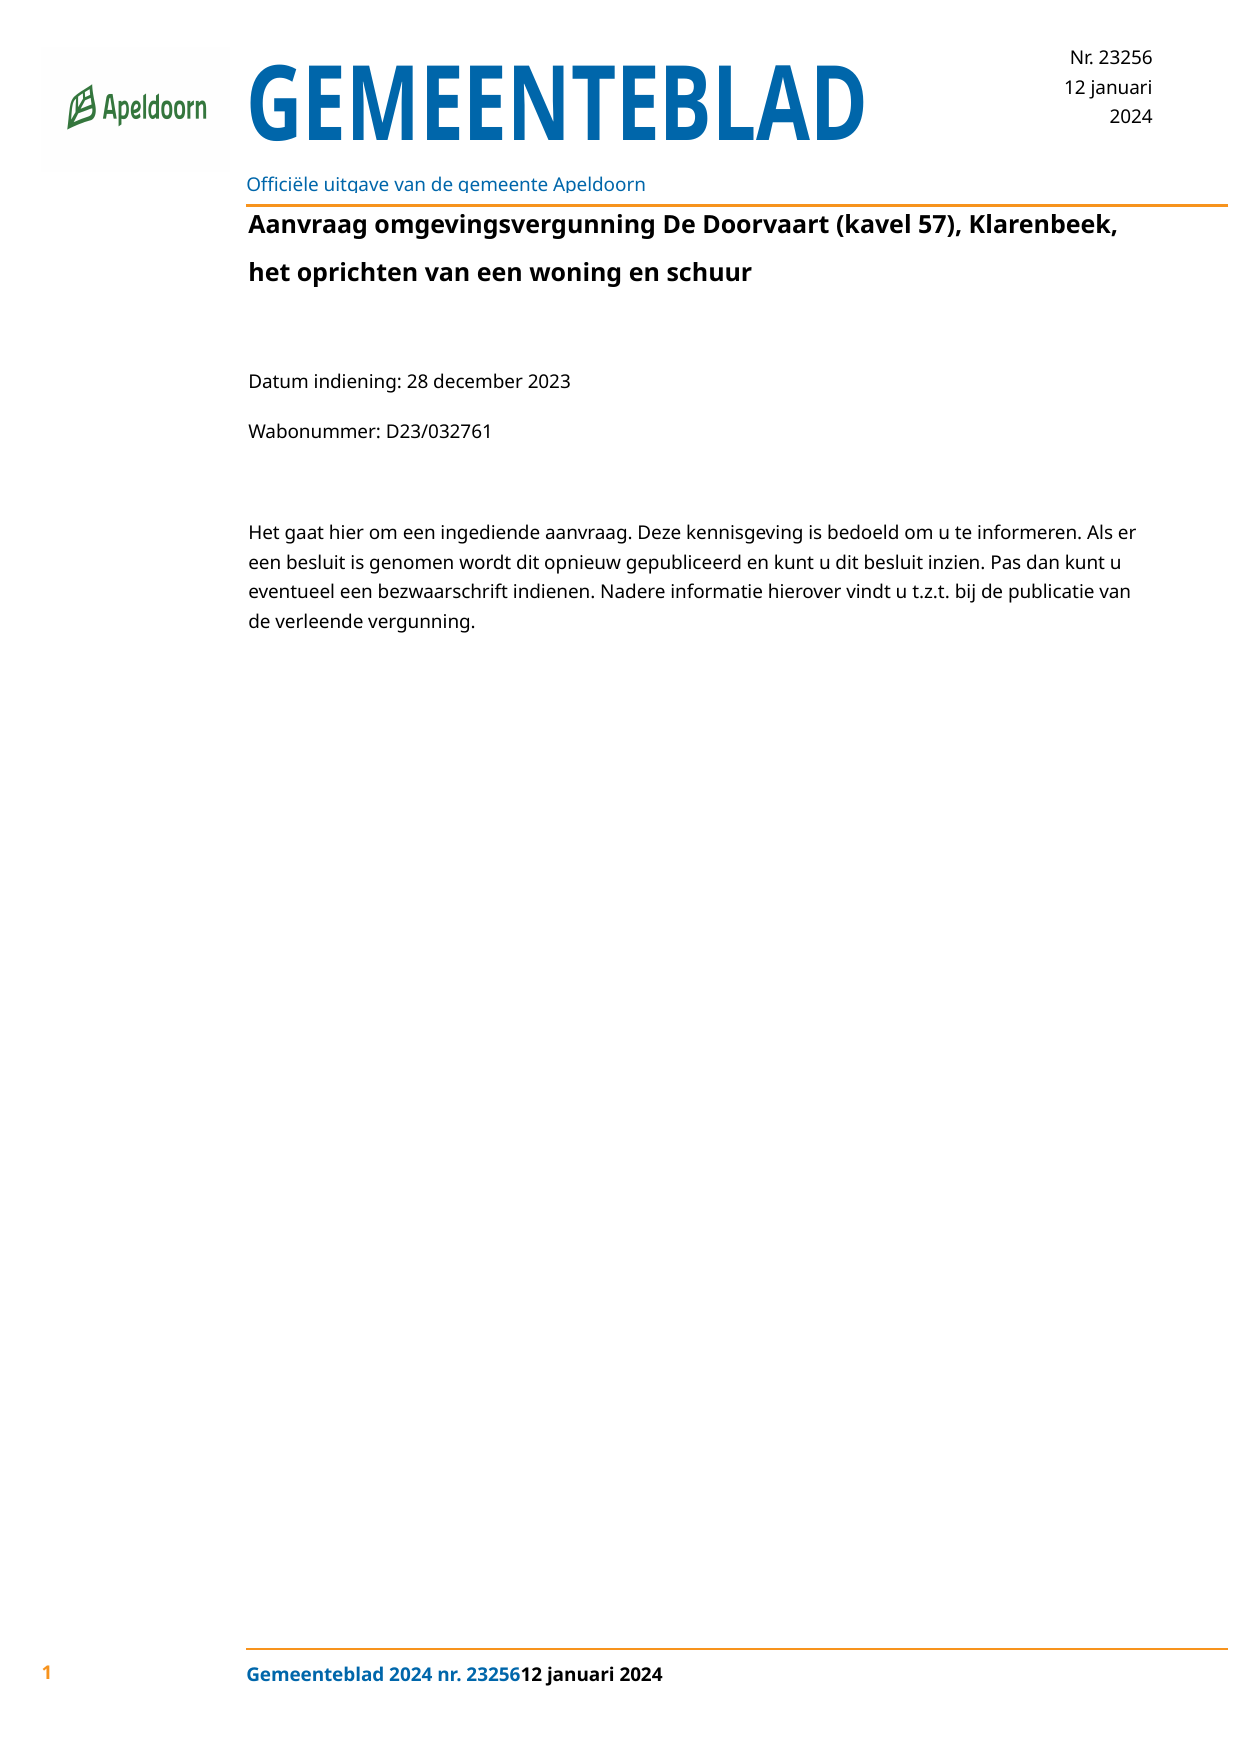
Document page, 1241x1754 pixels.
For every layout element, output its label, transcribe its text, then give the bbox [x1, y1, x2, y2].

text Het gaat hier om een ingediende aanvraag. Deze kennisgeving is bedoeld om u te informeren. Als er een besluit is genomen wordt dit opnieuw gepubliceerd en kunt u dit besluit inzien. Pas dan kunt u eventueel een bezwaarschrift indienen. Nadere informatie hierover vindt u t.z.t. bij de publicatie van de verleende vergunning. [248, 519, 1152, 634]
text Aanvraag omgevingsvergunning De Doorvaart (kavel 57), Klarenbeek, het oprichten van een woning en schuur [248, 207, 1152, 288]
picture [41, 47, 231, 172]
text Wabonummer: D23/032761 [248, 419, 1152, 444]
text Datum indiening: 28 december 2023 [248, 368, 1152, 394]
